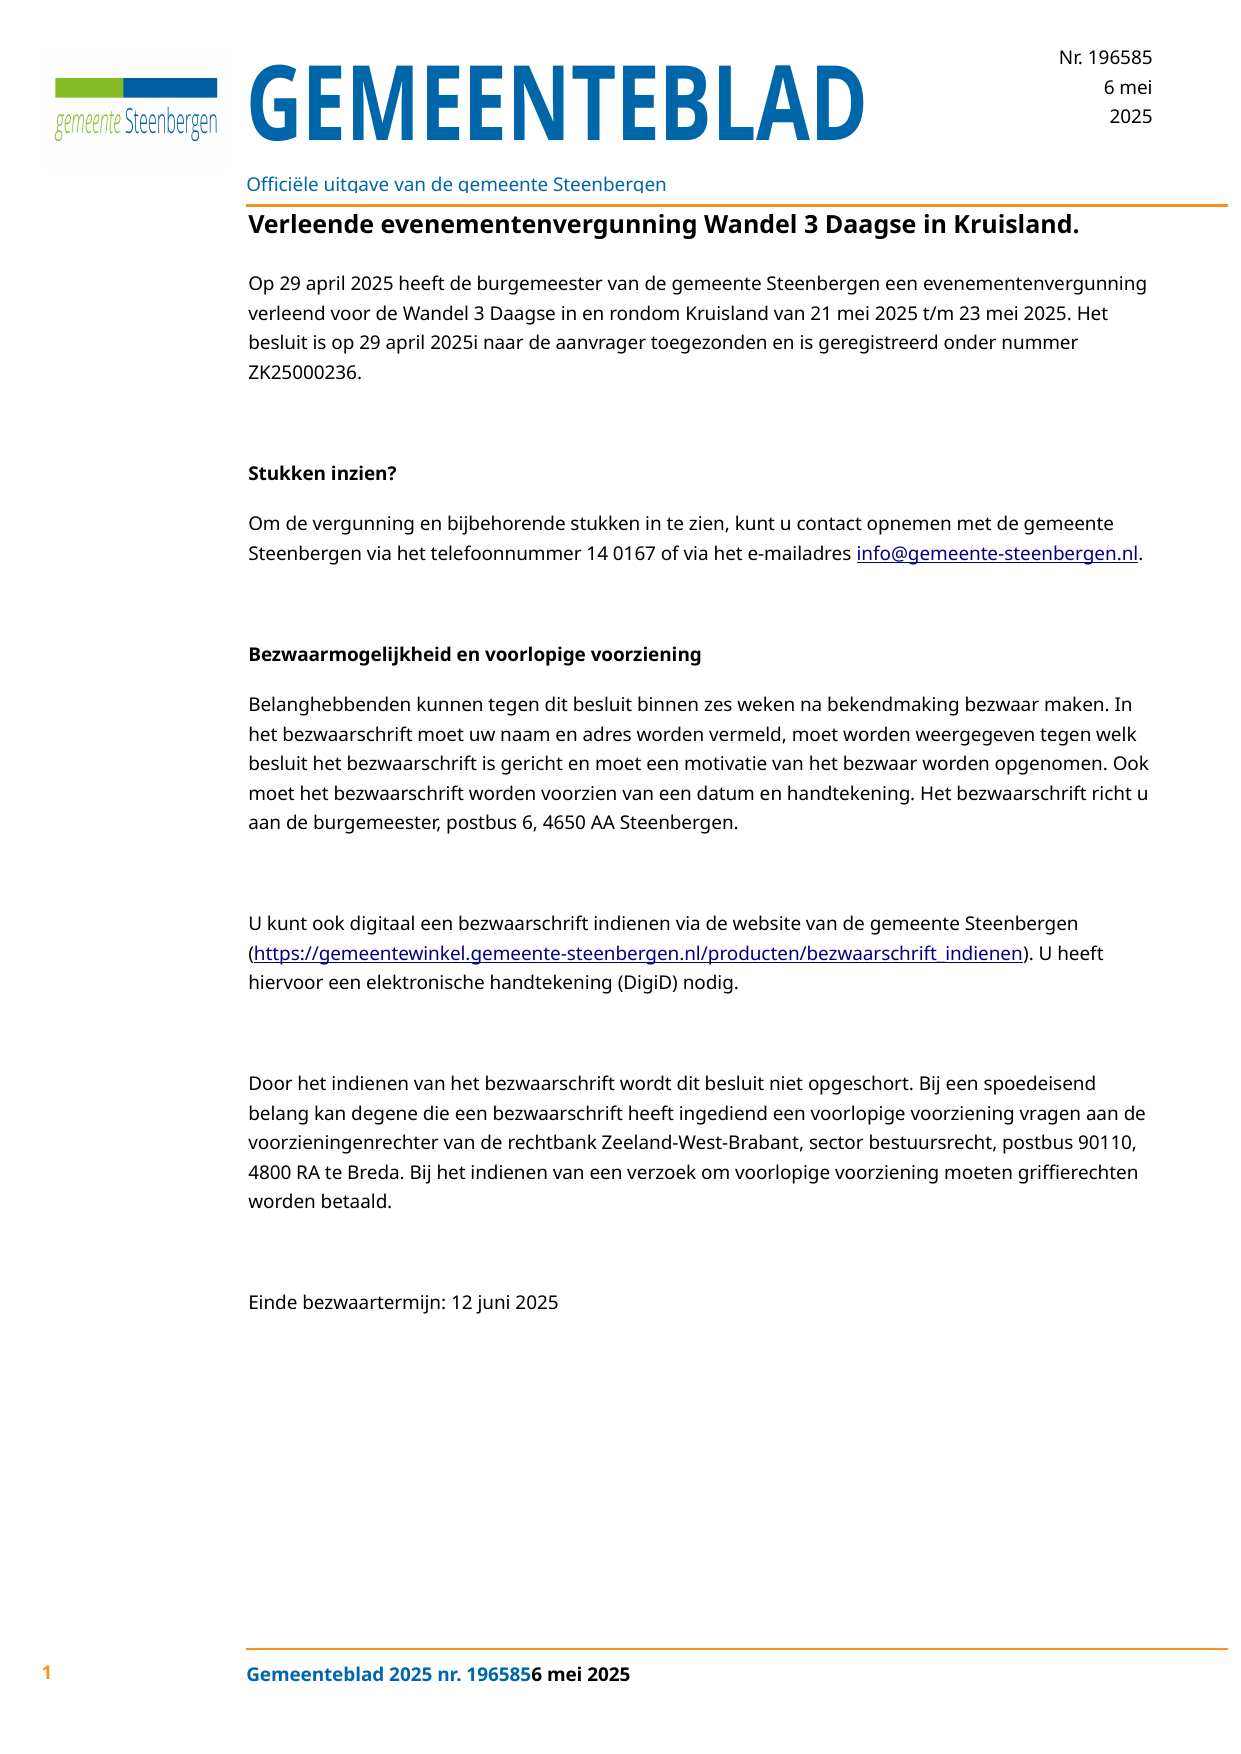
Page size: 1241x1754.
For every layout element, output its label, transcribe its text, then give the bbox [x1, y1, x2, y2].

text Einde bezwaartermijn: 12 juni 2025 [248, 1289, 1152, 1315]
text Belanghebbenden kunnen tegen dit besluit binnen zes weken na bekendmaking bezwaar maken. In het bezwaarschrift moet uw naam en adres worden vermeld, moet worden weergegeven tegen welk besluit het bezwaarschrift is gericht en moet een motivatie van het bezwaar worden opgenomen. Ook moet het bezwaarschrift worden voorzien van een datum en handtekening. Het bezwaarschrift richt u aan de burgemeester, postbus 6, 4650 AA Steenbergen. [248, 691, 1152, 835]
text Bezwaarmogelijkheid en voorlopige voorziening [248, 641, 1152, 666]
text Verleende evenementenvergunning Wandel 3 Daagse in Kruisland. [248, 207, 1152, 241]
text Stukken inzien? [248, 460, 1152, 486]
picture [41, 47, 231, 172]
text Door het indienen van het bezwaarschrift wordt dit besluit niet opgeschort. Bij een spoedeisend belang kan degene die een bezwaarschrift heeft ingediend een voorlopige voorziening vragen aan de voorzieningenrechter van de rechtbank Zeeland-West-Brabant, sector bestuursrecht, postbus 90110, 4800 RA te Breda. Bij het indienen van een verzoek om voorlopige voorziening moeten griffierechten worden betaald. [248, 1070, 1152, 1214]
text Op 29 april 2025 heeft de burgemeester van de gemeente Steenbergen een evenementenvergunning verleend voor de Wandel 3 Daagse in en rondom Kruisland van 21 mei 2025 t/m 23 mei 2025. Het besluit is op 29 april 2025i naar de aanvrager toegezonden en is geregistreerd onder nummer ZK25000236. [248, 270, 1152, 385]
text U kunt ook digitaal een bezwaarschrift indienen via de website van de gemeente Steenbergen (https://gemeentewinkel.gemeente-steenbergen.nl/producten/bezwaarschrift_indienen). U heeft hiervoor een elektronische handtekening (DigiD) nodig. [248, 910, 1152, 995]
text Om de vergunning en bijbehorende stukken in te zien, kunt u contact opnemen met de gemeente Steenbergen via het telefoonnummer 14 0167 of via het e-mailadres info@gemeente-steenbergen.nl. [248, 510, 1152, 566]
text ­ [248, 1239, 1152, 1265]
